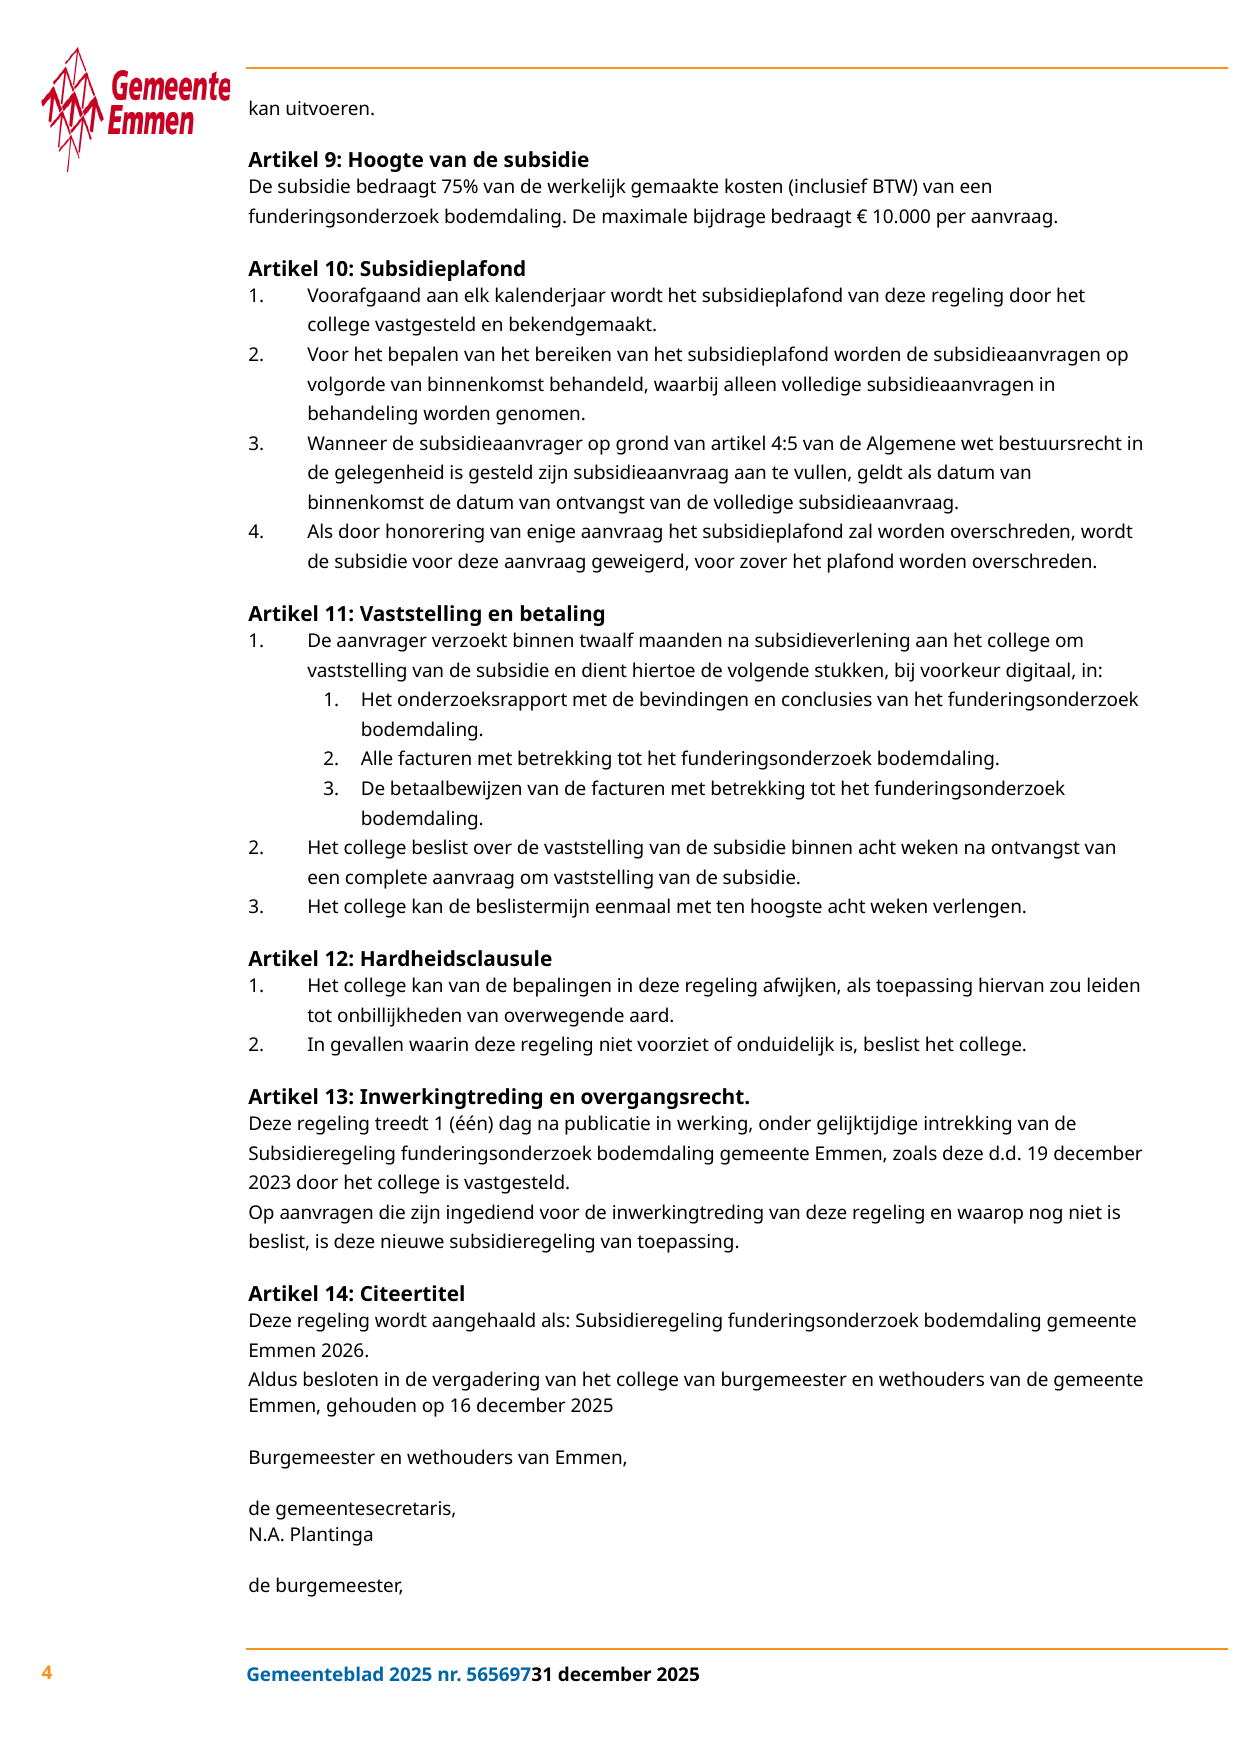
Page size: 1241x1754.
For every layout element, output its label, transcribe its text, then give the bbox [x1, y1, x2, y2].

text Artikel 12: Hardheidsclausule [248, 944, 1152, 972]
text Op aanvragen die zijn ingediend voor de inwerkingtreding van deze regeling en waarop nog niet is beslist, is deze nieuwe subsidieregeling van toepassing. [248, 1199, 1152, 1254]
text Artikel 10: Subsidieplafond [248, 254, 1152, 282]
text kan uitvoeren. [248, 95, 1152, 121]
list Het onderzoeksrapport met de bevindingen en conclusies van het funderingsonderzoek bodemdaling. [323, 686, 1152, 742]
list De betaalbewijzen van de facturen met betrekking tot het funderingsonderzoek bodemdaling. [323, 775, 1152, 830]
picture [41, 47, 231, 172]
text de gemeentesecretaris, [248, 1495, 1152, 1521]
text Artikel 11: Vaststelling en betaling [248, 599, 1152, 627]
text Aldus besloten in de vergadering van het college van burgemeester en wethouders van de gemeente Emmen, gehouden op 16 december 2025 [248, 1367, 1152, 1418]
list Het college beslist over de vaststelling van de subsidie binnen acht weken na ontvangst van een complete aanvraag om vaststelling van de subsidie. [248, 834, 1152, 889]
list In gevallen waarin deze regeling niet voorziet of onduidelijk is, beslist het college. [248, 1031, 1152, 1057]
text Artikel 14: Citeertitel [248, 1279, 1152, 1307]
list Wanneer de subsidieaanvrager op grond van artikel 4:5 van de Algemene wet bestuursrecht in de gelegenheid is gesteld zijn subsidieaanvraag aan te vullen, geldt als datum van binnenkomst de datum van ontvangst van de volledige subsidieaanvraag. [248, 430, 1152, 515]
list Voorafgaand aan elk kalenderjaar wordt het subsidieplafond van deze regeling door het college vastgesteld en bekendgemaakt. [248, 282, 1152, 337]
text de burgemeester, [248, 1572, 1152, 1598]
list Het college kan van de bepalingen in deze regeling afwijken, als toepassing hiervan zou leiden tot onbillijkheden van overwegende aard. [248, 972, 1152, 1028]
list Voor het bepalen van het bereiken van het subsidieplafond worden de subsidieaanvragen op volgorde van binnenkomst behandeld, waarbij alleen volledige subsidieaanvragen in behandeling worden genomen. [248, 341, 1152, 426]
list Het college kan de beslistermijn eenmaal met ten hoogste acht weken verlengen. [248, 893, 1152, 919]
text Deze regeling wordt aangehaald als: Subsidieregeling funderingsonderzoek bodemdaling gemeente Emmen 2026. [248, 1307, 1152, 1363]
list Als door honorering van enige aanvraag het subsidieplafond zal worden overschreden, wordt de subsidie voor deze aanvraag geweigerd, voor zover het plafond worden overschreden. [248, 519, 1152, 574]
text Burgemeester en wethouders van Emmen, [248, 1444, 1152, 1469]
text N.A. Plantinga [248, 1521, 1152, 1547]
list De aanvrager verzoekt binnen twaalf maanden na subsidieverlening aan het college om vaststelling van de subsidie en dient hiertoe de volgende stukken, bij voorkeur digitaal, in: [248, 627, 1152, 682]
text Artikel 9: Hoogte van de subsidie [248, 145, 1152, 174]
text Deze regeling treedt 1 (één) dag na publicatie in werking, onder gelijktijdige intrekking van de Subsidieregeling funderingsonderzoek bodemdaling gemeente Emmen, zoals deze d.d. 19 december 2023 door het college is vastgesteld. [248, 1110, 1152, 1195]
text De subsidie bedraagt 75% van de werkelijk gemaakte kosten (inclusief BTW) van een funderingsonderzoek bodemdaling. De maximale bijdrage bedraagt € 10.000 per aanvraag. [248, 174, 1152, 229]
text Artikel 13: Inwerkingtreding en overgangsrecht. [248, 1082, 1152, 1110]
list Alle facturen met betrekking tot het funderingsonderzoek bodemdaling. [323, 746, 1152, 771]
